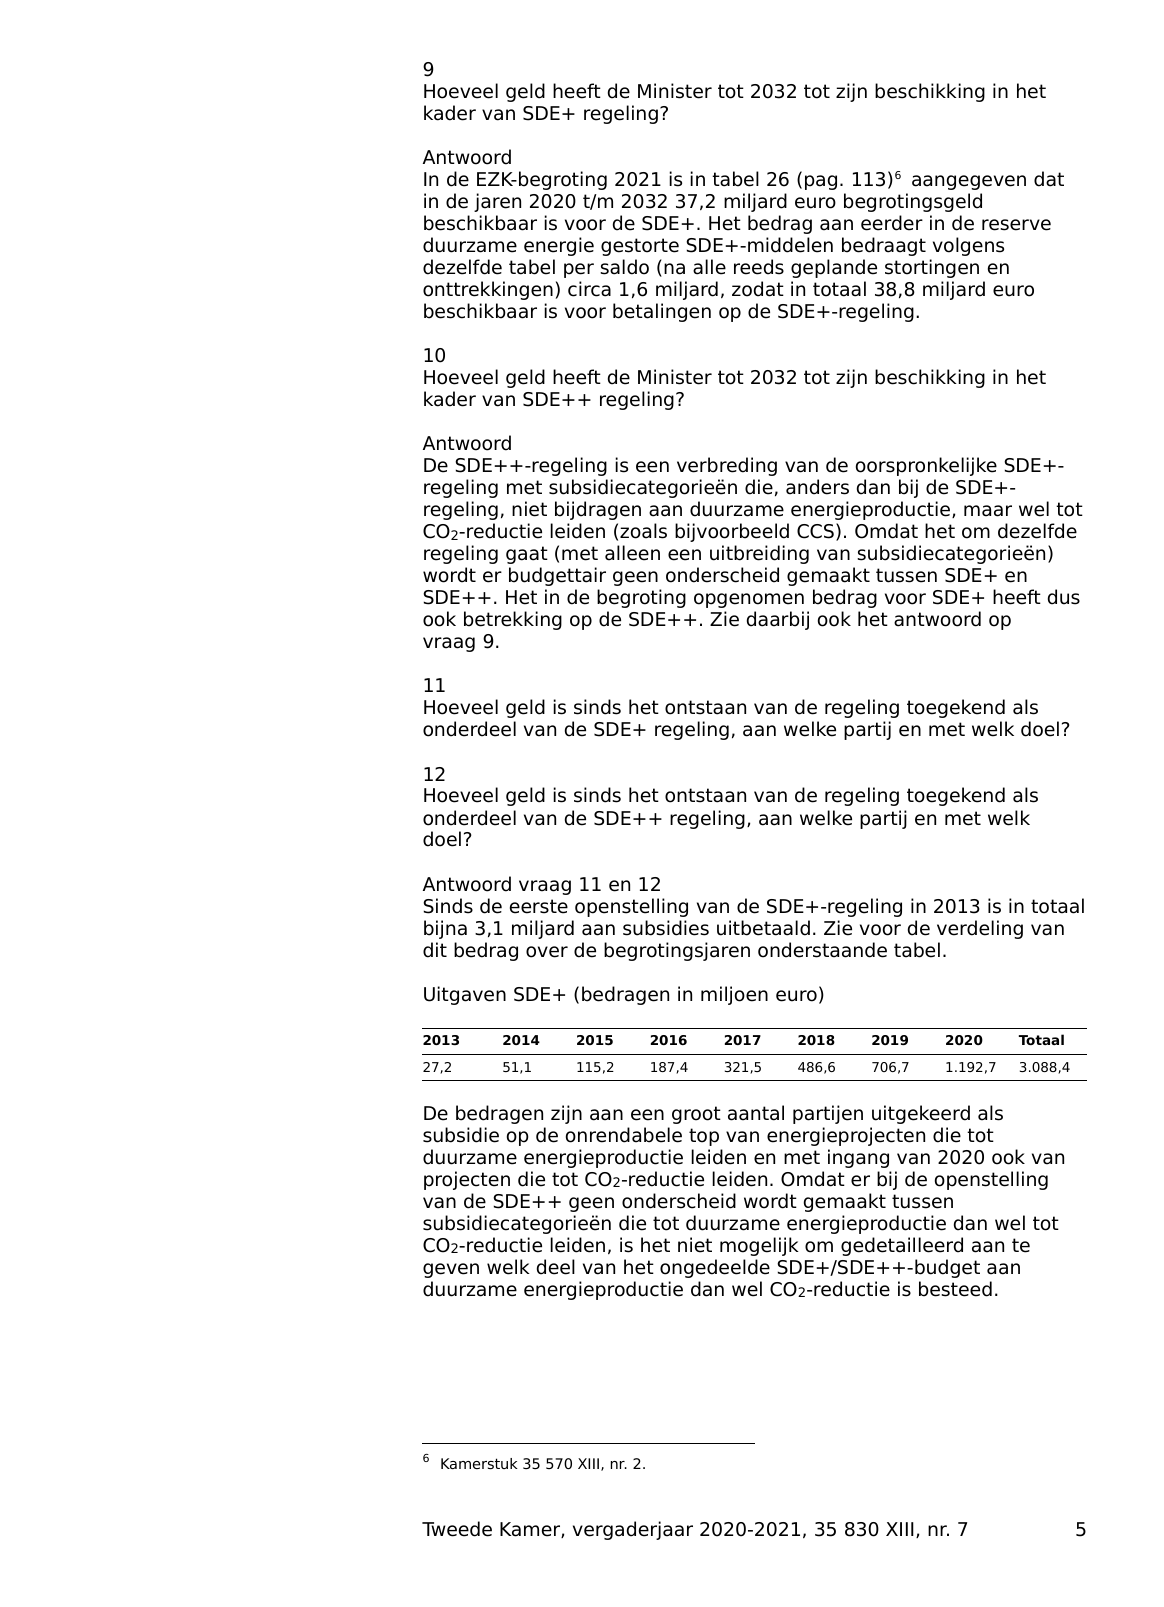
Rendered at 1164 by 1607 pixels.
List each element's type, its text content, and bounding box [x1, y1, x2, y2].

text Hoeveel geld heeft de Minister tot 2032 tot zijn beschikking in het kader van SDE++ regeling? [422, 367, 1087, 411]
table_cell 486,6 [791, 1055, 865, 1080]
table_header Totaal [1013, 1029, 1087, 1054]
table_header 2019 [865, 1029, 939, 1054]
text De bedragen zijn aan een groot aantal partijen uitgekeerd als subsidie op de onrendabele top van energieprojecten die tot duurzame energieproductie leiden en met ingang van 2020 ook van projecten die tot CO2-reductie leiden. Omdat er bij de openstelling van de SDE++ geen onderscheid wordt gemaakt tussen subsidiecategorieën die tot duurzame energieproductie dan wel tot CO2-reductie leiden, is het niet mogelijk om gedetailleerd aan te geven welk deel van het ongedeelde SDE+/SDE++-budget aan duurzame energieproductie dan wel CO2-reductie is besteed. [422, 1103, 1087, 1301]
text Sinds de eerste openstelling van de SDE+-regeling in 2013 is in totaal bijna 3,1 miljard aan subsidies uitbetaald. Zie voor de verdeling van dit bedrag over de begrotingsjaren onderstaande tabel. [422, 896, 1087, 961]
text 10 [422, 345, 1087, 367]
table_header 2013 [422, 1029, 496, 1054]
table_cell 321,5 [718, 1055, 791, 1080]
table_cell 706,7 [865, 1055, 939, 1080]
table_cell 115,2 [570, 1055, 644, 1080]
table_header 2018 [791, 1029, 865, 1054]
table_cell 27,2 [422, 1055, 496, 1080]
text Antwoord [422, 147, 1087, 169]
text Hoeveel geld heeft de Minister tot 2032 tot zijn beschikking in het kader van SDE+ regeling? [422, 81, 1087, 125]
table_header 2014 [496, 1029, 570, 1054]
text 11 [422, 675, 1087, 697]
text Kamerstuk 35 570 XIII, nr. 2. [422, 1452, 1087, 1474]
table_cell 187,4 [644, 1055, 717, 1080]
text In de EZK-begroting 2021 is in tabel 26 (pag. 113) aangegeven dat in de jaren 2020 t/m 2032 37,2 miljard euro begrotingsgeld beschikbaar is voor de SDE+. Het bedrag aan eerder in de reserve duurzame energie gestorte SDE+-middelen bedraagt volgens dezelfde tabel per saldo (na alle reeds geplande stortingen en onttrekkingen) circa 1,6 miljard, zodat in totaal 38,8 miljard euro beschikbaar is voor betalingen op de SDE+-regeling. [422, 169, 1087, 323]
table_cell 51,1 [496, 1055, 570, 1080]
text Hoeveel geld is sinds het ontstaan van de regeling toegekend als onderdeel van de SDE+ regeling, aan welke partij en met welk doel? [422, 697, 1087, 741]
text Antwoord [422, 433, 1087, 455]
table_header 2020 [939, 1029, 1013, 1054]
table_header 2017 [718, 1029, 791, 1054]
table_cell 3.088,4 [1013, 1055, 1087, 1080]
text De SDE++-regeling is een verbreding van de oorspronkelijke SDE+-regeling met subsidiecategorieën die, anders dan bij de SDE+-regeling, niet bijdragen aan duurzame energieproductie, maar wel tot CO2-reductie leiden (zoals bijvoorbeeld CCS). Omdat het om dezelfde regeling gaat (met alleen een uitbreiding van subsidiecategorieën) wordt er budgettair geen onderscheid gemaakt tussen SDE+ en SDE++. Het in de begroting opgenomen bedrag voor SDE+ heeft dus ook betrekking op de SDE++. Zie daarbij ook het antwoord op vraag 9. [422, 455, 1087, 653]
table_cell 1.192,7 [939, 1055, 1013, 1080]
text 9 [422, 59, 1087, 81]
table_header 2016 [644, 1029, 717, 1054]
text 12 [422, 763, 1087, 785]
text Hoeveel geld is sinds het ontstaan van de regeling toegekend als onderdeel van de SDE++ regeling, aan welke partij en met welk doel? [422, 785, 1087, 851]
text Uitgaven SDE+ (bedragen in miljoen euro) [422, 984, 1087, 1006]
table_header 2015 [570, 1029, 644, 1054]
text Antwoord vraag 11 en 12 [422, 873, 1087, 896]
